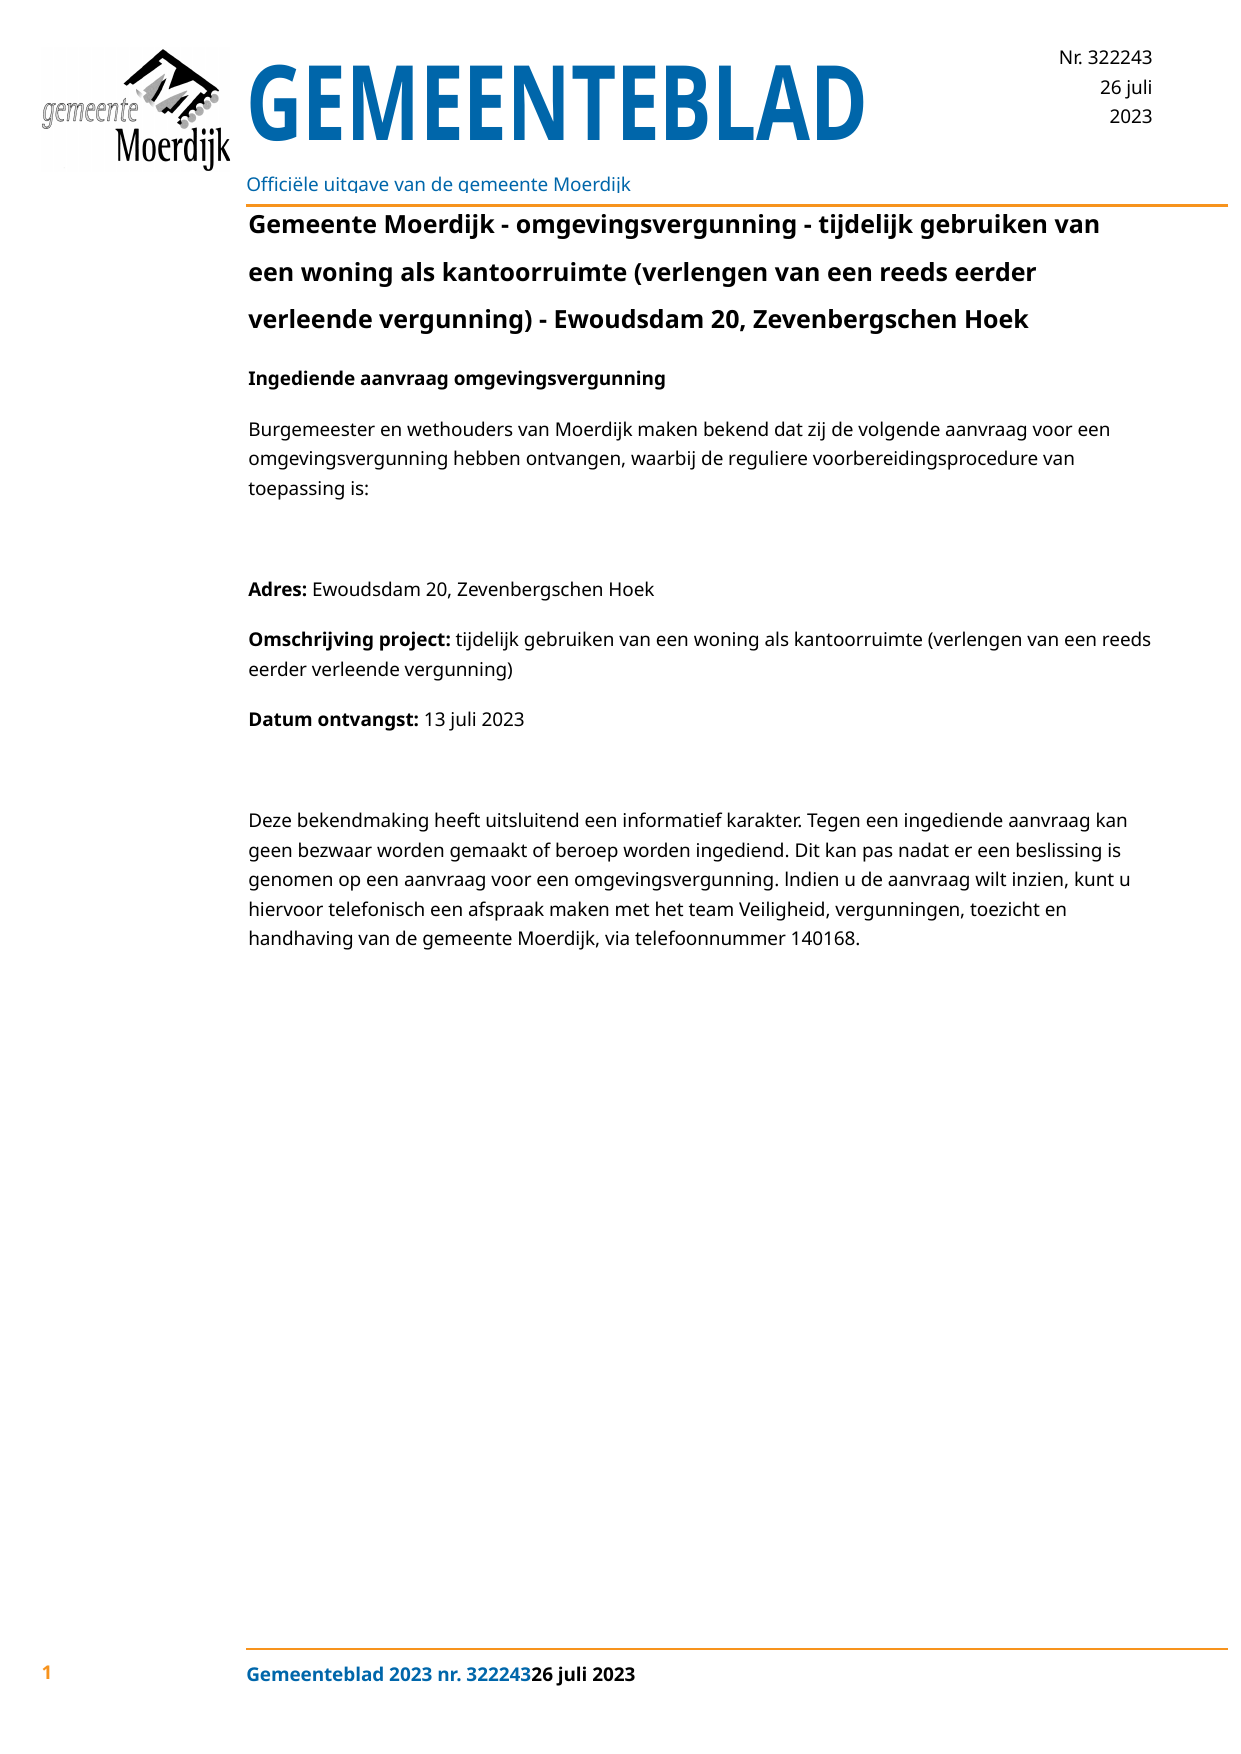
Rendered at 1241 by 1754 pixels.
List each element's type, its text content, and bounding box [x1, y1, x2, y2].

text Gemeente Moerdijk - omgevingsvergunning - tijdelijk gebruiken van een woning als kantoorruimte (verlengen van een reeds eerder verleende vergunning) - Ewoudsdam 20, Zevenbergschen Hoek [248, 207, 1152, 336]
text Deze bekendmaking heeft uitsluitend een informatief karakter. Tegen een ingediende aanvraag kan geen bezwaar worden gemaakt of beroep worden ingediend. Dit kan pas nadat er een beslissing is genomen op een aanvraag voor een omgevingsvergunning. lndien u de aanvraag wilt inzien, kunt u hiervoor telefonisch een afspraak maken met het team Veiligheid, vergunningen, toezicht en handhaving van de gemeente Moerdijk, via telefoonnummer 140168. [248, 807, 1152, 951]
picture [41, 47, 231, 172]
text Omschrijving project: tijdelijk gebruiken van een woning als kantoorruimte (verlengen van een reeds eerder verleende vergunning) [248, 626, 1152, 682]
text Burgemeester en wethouders van Moerdijk maken bekend dat zij de volgende aanvraag voor een omgevingsvergunning hebben ontvangen, waarbij de reguliere voorbereidingsprocedure van toepassing is: [248, 416, 1152, 501]
text Datum ontvangst: 13 juli 2023 [248, 706, 1152, 732]
text Adres: Ewoudsdam 20, Zevenbergschen Hoek [248, 576, 1152, 602]
text Ingediende aanvraag omgevingsvergunning [248, 366, 1152, 391]
